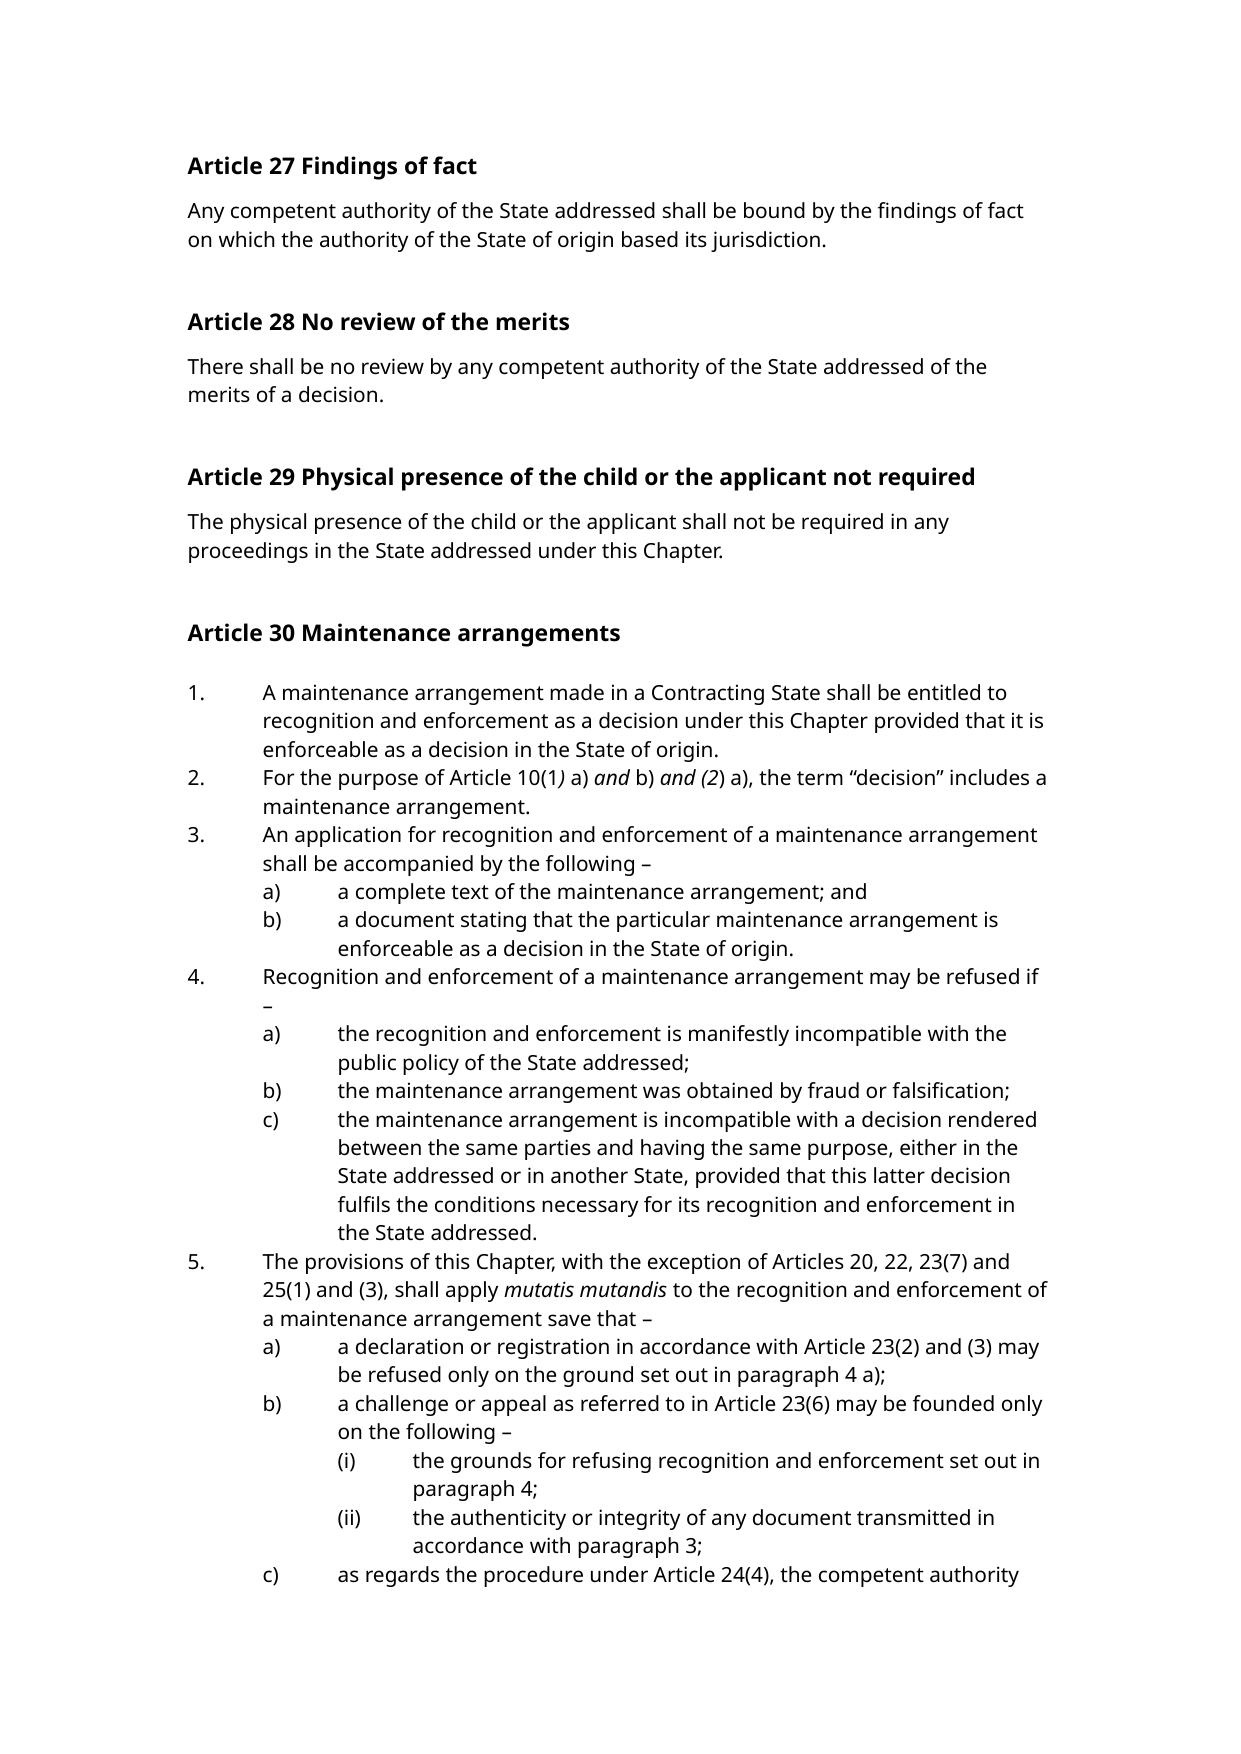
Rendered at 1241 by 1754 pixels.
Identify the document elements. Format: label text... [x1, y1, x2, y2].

list The provisions of this Chapter, with the exception of Articles 20, 22, 23(7) and 25(1) and (3), shall apply mutatis mutandis to the recognition and enforcement of a maintenance arrangement save that – [187, 1247, 1053, 1332]
list An application for recognition and enforcement of a maintenance arrangement shall be accompanied by the following – [187, 820, 1053, 877]
list the authenticity or integrity of any document transmitted in accordance with paragraph 3; [337, 1503, 1053, 1560]
subtitle Article 28 No review of the merits [187, 306, 1053, 337]
list Recognition and enforcement of a maintenance arrangement may be refused if – [187, 962, 1053, 1019]
list a complete text of the maintenance arrangement; and [262, 877, 1053, 906]
list a document stating that the particular maintenance arrangement is enforceable as a decision in the State of origin. [262, 906, 1053, 962]
text Any competent authority of the State addressed shall be bound by the findings of fact on which the authority of the State of origin based its jurisdiction. [187, 196, 1053, 253]
list the maintenance arrangement is incompatible with a decision rendered between the same parties and having the same purpose, either in the State addressed or in another State, provided that this latter decision fulfils the conditions necessary for its recognition and enforcement in the State addressed. [262, 1105, 1053, 1247]
list A maintenance arrangement made in a Contracting State shall be entitled to recognition and enforcement as a decision under this Chapter provided that it is enforceable as a decision in the State of origin. [187, 678, 1053, 763]
list a challenge or appeal as referred to in Article 23(6) may be founded only on the following – [262, 1389, 1053, 1446]
subtitle Article 27 Findings of fact [187, 150, 1053, 181]
text The physical presence of the child or the applicant shall not be required in any proceedings in the State addressed under this Chapter. [187, 507, 1053, 564]
text There shall be no review by any competent authority of the State addressed of the merits of a decision. [187, 352, 1053, 409]
list the recognition and enforcement is manifestly incompatible with the public policy of the State addressed; [262, 1019, 1053, 1076]
list the maintenance arrangement was obtained by fraud or falsification; [262, 1076, 1053, 1105]
list a declaration or registration in accordance with Article 23(2) and (3) may be refused only on the ground set out in paragraph 4 a); [262, 1332, 1053, 1389]
list For the purpose of Article 10(1) a) and b) and (2) a), the term “decision” includes a maintenance arrangement. [187, 763, 1053, 820]
subtitle Article 30 Maintenance arrangements [187, 617, 1053, 648]
list the grounds for refusing recognition and enforcement set out in paragraph 4; [337, 1446, 1053, 1503]
subtitle Article 29 Physical presence of the child or the applicant not required [187, 461, 1053, 492]
list as regards the procedure under Article 24(4), the competent authority [262, 1560, 1053, 1588]
